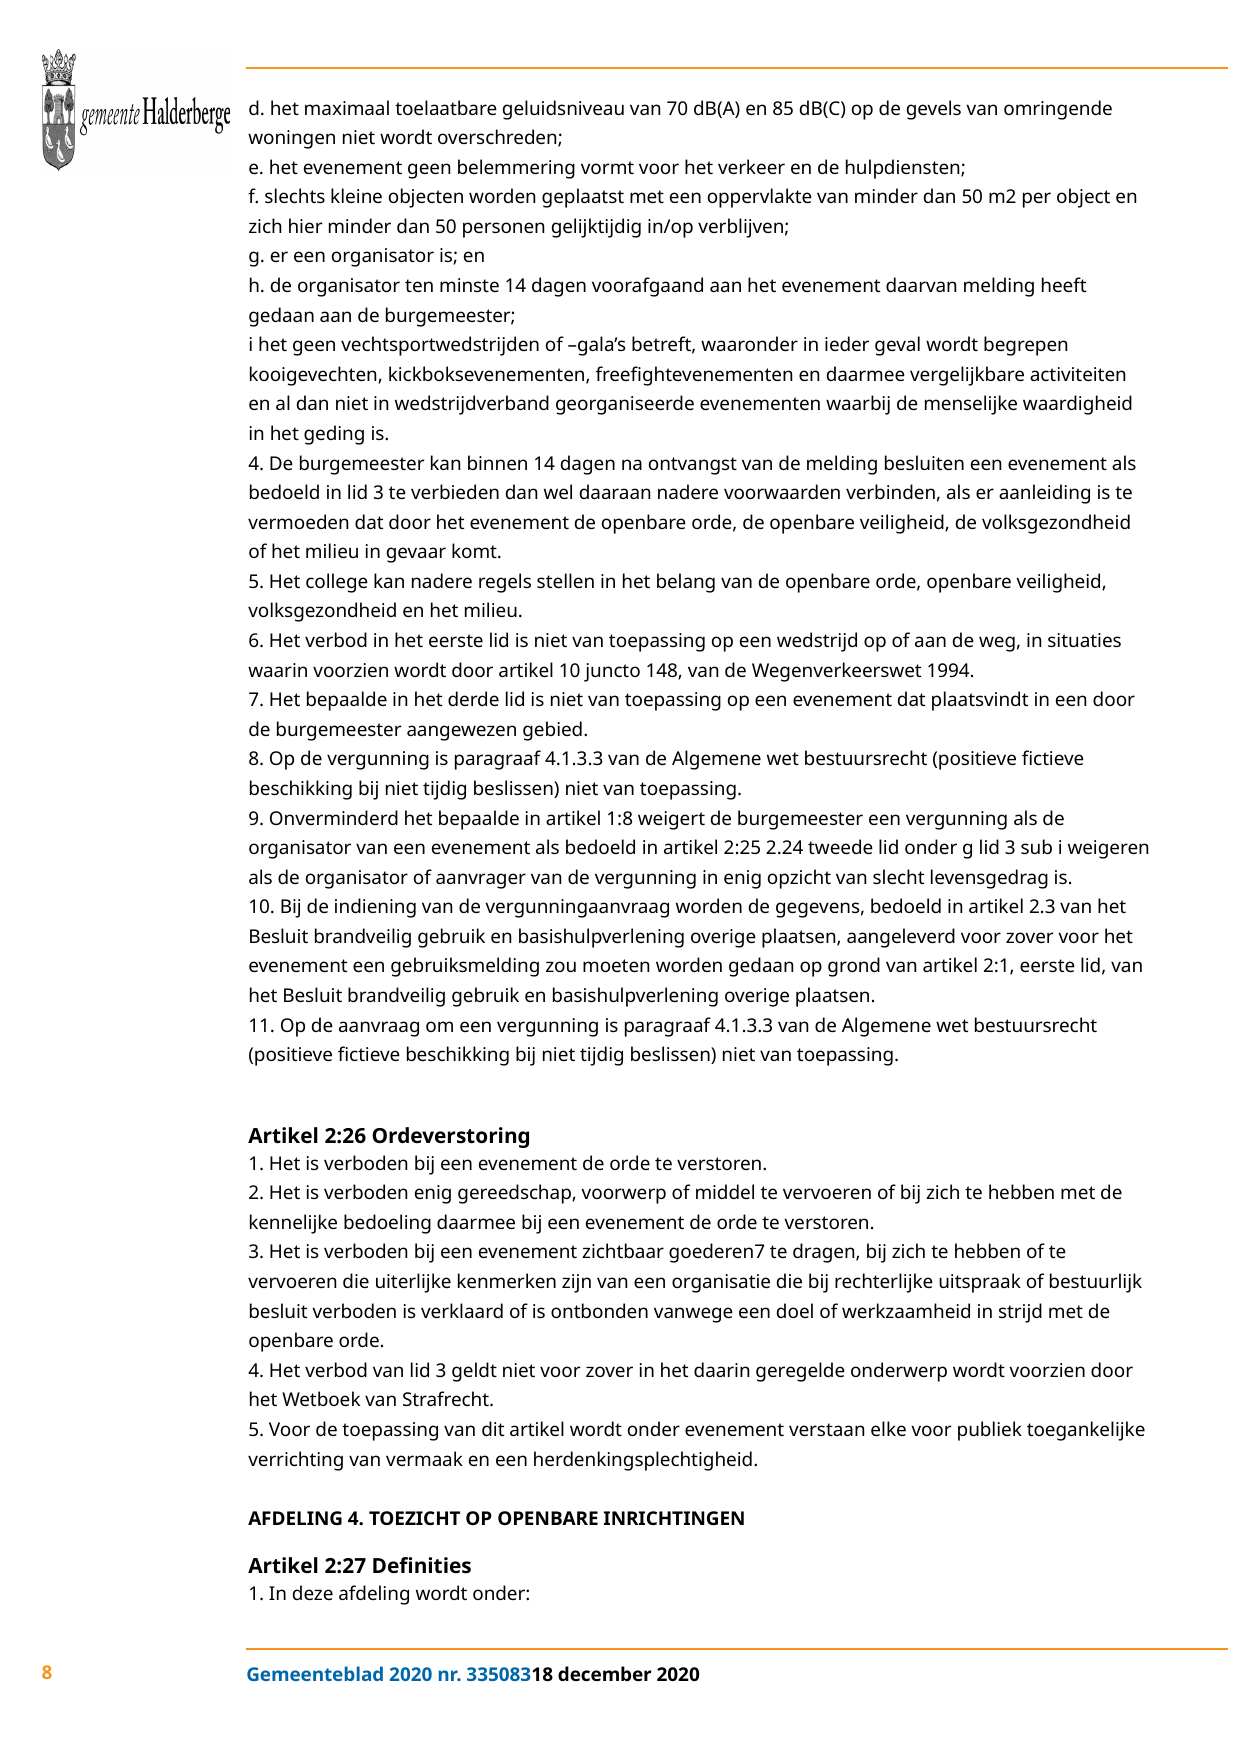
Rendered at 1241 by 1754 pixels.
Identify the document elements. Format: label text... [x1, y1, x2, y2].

picture [41, 47, 231, 172]
text 7. Het bepaalde in het derde lid is niet van toepassing op een evenement dat plaatsvindt in een door de burgemeester aangewezen gebied. [248, 686, 1152, 742]
text 6. Het verbod in het eerste lid is niet van toepassing op een wedstrijd op of aan de weg, in situaties waarin voorzien wordt door artikel 10 juncto 148, van de Wegenverkeerswet 1994. [248, 627, 1152, 683]
text 1. In deze afdeling wordt onder: [248, 1580, 1152, 1606]
text 5. Het college kan nadere regels stellen in het belang van de openbare orde, openbare veiligheid, volksgezondheid en het milieu. [248, 568, 1152, 623]
text f. slechts kleine objecten worden geplaatst met een oppervlakte van minder dan 50 m2 per object en zich hier minder dan 50 personen gelijktijdig in/op verblijven; [248, 183, 1152, 239]
text 4. Het verbod van lid 3 geldt niet voor zover in het daarin geregelde onderwerp wordt voorzien door het Wetboek van Strafrecht. [248, 1357, 1152, 1412]
text h. de organisator ten minste 14 dagen voorafgaand aan het evenement daarvan melding heeft gedaan aan de burgemeester; [248, 272, 1152, 328]
text 10. Bij de indiening van de vergunningaanvraag worden de gegevens, bedoeld in artikel 2.3 van het Besluit brandveilig gebruik en basishulpverlening overige plaatsen, aangeleverd voor zover voor het evenement een gebruiksmelding zou moeten worden gedaan op grond van artikel 2:1, eerste lid, van het Besluit brandveilig gebruik en basishulpverlening overige plaatsen. [248, 893, 1152, 1008]
text 8. Op de vergunning is paragraaf 4.1.3.3 van de Algemene wet bestuursrecht (positieve fictieve beschikking bij niet tijdig beslissen) niet van toepassing. [248, 746, 1152, 801]
text g. er een organisator is; en [248, 243, 1152, 268]
text 5. Voor de toepassing van dit artikel wordt onder evenement verstaan elke voor publiek toegankelijke verrichting van vermaak en een herdenkingsplechtigheid. [248, 1416, 1152, 1471]
text 11. Op de aanvraag om een vergunning is paragraaf 4.1.3.3 van de Algemene wet bestuursrecht (positieve fictieve beschikking bij niet tijdig beslissen) niet van toepassing. [248, 1012, 1152, 1067]
text i het geen vechtsportwedstrijden of –gala’s betreft, waaronder in ieder geval wordt begrepen kooigevechten, kickboksevenementen, freefightevenementen en daarmee vergelijkbare activiteiten en al dan niet in wedstrijdverband georganiseerde evenementen waarbij de menselijke waardigheid in het geding is. [248, 331, 1152, 446]
text d. het maximaal toelaatbare geluidsniveau van 70 dB(A) en 85 dB(C) op de gevels van omringende woningen niet wordt overschreden; [248, 95, 1152, 150]
text 9. Onverminderd het bepaalde in artikel 1:8 weigert de burgemeester een vergunning als de organisator van een evenement als bedoeld in artikel 2:25 2.24 tweede lid onder g lid 3 sub i weigeren als de organisator of aanvrager van de vergunning in enig opzicht van slecht levensgedrag is. [248, 805, 1152, 890]
text 3. Het is verboden bij een evenement zichtbaar goederen7 te dragen, bij zich te hebben of te vervoeren die uiterlijke kenmerken zijn van een organisatie die bij rechterlijke uitspraak of bestuurlijk besluit verboden is verklaard of is ontbonden vanwege een doel of werkzaamheid in strijd met de openbare orde. [248, 1239, 1152, 1353]
text Artikel 2:27 Definities [248, 1551, 1152, 1580]
text AFDELING 4. TOEZICHT OP OPENBARE INRICHTINGEN [248, 1505, 1152, 1531]
text 1. Het is verboden bij een evenement de orde te verstoren. [248, 1150, 1152, 1176]
text 2. Het is verboden enig gereedschap, voorwerp of middel te vervoeren of bij zich te hebben met de kennelijke bedoeling daarmee bij een evenement de orde te verstoren. [248, 1179, 1152, 1235]
text Artikel 2:26 Ordeverstoring [248, 1121, 1152, 1150]
text e. het evenement geen belemmering vormt voor het verkeer en de hulpdiensten; [248, 154, 1152, 180]
text 4. De burgemeester kan binnen 14 dagen na ontvangst van de melding besluiten een evenement als bedoeld in lid 3 te verbieden dan wel daaraan nadere voorwaarden verbinden, als er aanleiding is te vermoeden dat door het evenement de openbare orde, de openbare veiligheid, de volksgezondheid of het milieu in gevaar komt. [248, 450, 1152, 564]
